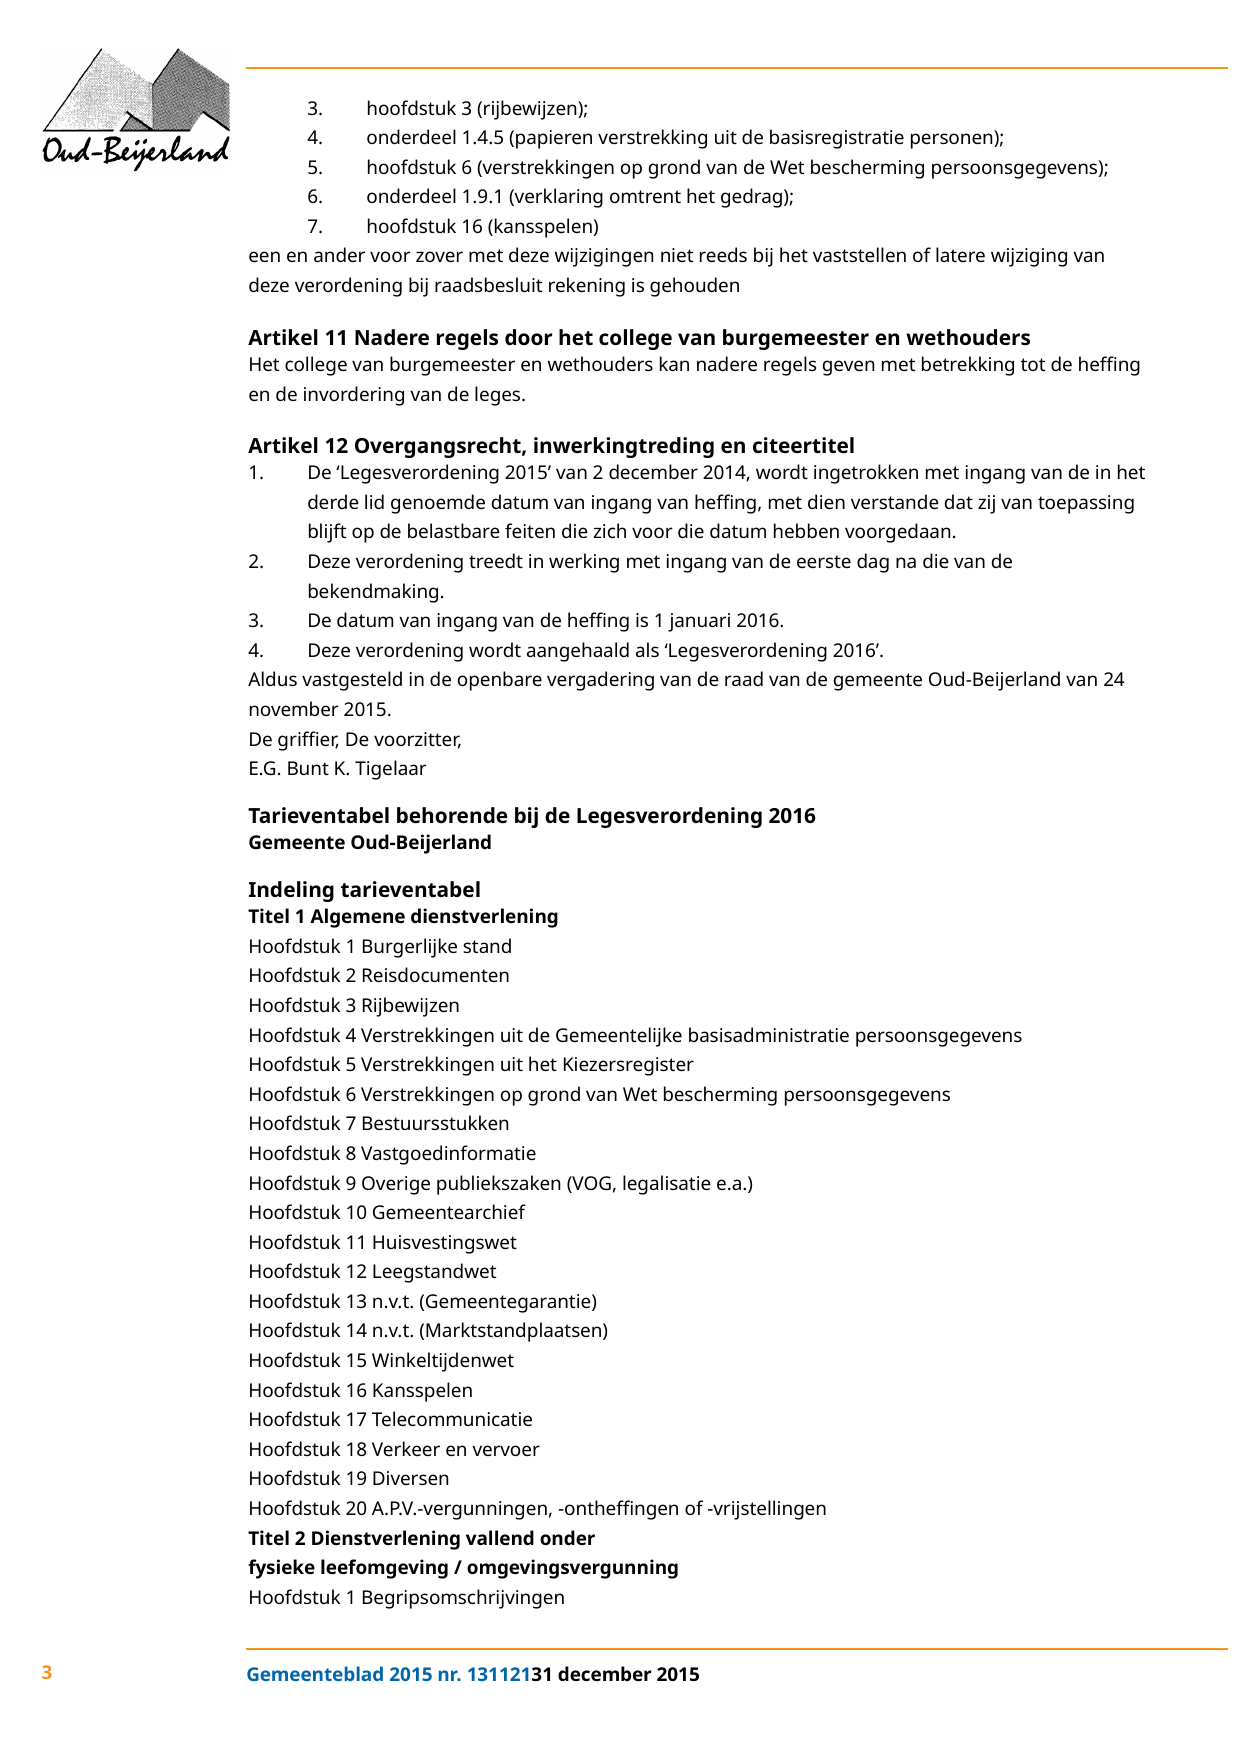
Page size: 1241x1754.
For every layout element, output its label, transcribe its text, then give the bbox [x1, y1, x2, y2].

text Hoofdstuk 5 Verstrekkingen uit het Kiezersregister [248, 1051, 1152, 1077]
text Hoofdstuk 11 Huisvestingswet [248, 1229, 1152, 1255]
text Hoofdstuk 1 Burgerlijke stand [248, 933, 1152, 959]
text Hoofdstuk 16 Kansspelen [248, 1377, 1152, 1403]
text Titel 2 Dienstverlening vallend onder [248, 1525, 1152, 1551]
text Aldus vastgesteld in de openbare vergadering van de raad van de gemeente Oud-Beijerland van 24 november 2015. [248, 667, 1152, 722]
text Hoofdstuk 20 A.P.V.-vergunningen, -ontheffingen of -vrijstellingen [248, 1495, 1152, 1521]
text Artikel 12 Overgangsrecht, inwerkingtreding en citeertitel [248, 431, 1152, 459]
list Deze verordening treedt in werking met ingang van de eerste dag na die van de bekendmaking. [248, 548, 1152, 604]
text Artikel 11 Nadere regels door het college van burgemeester en wethouders [248, 323, 1152, 351]
list hoofdstuk 3 (rijbewijzen); [307, 95, 1152, 121]
text Hoofdstuk 13 n.v.t. (Gemeentegarantie) [248, 1288, 1152, 1314]
list hoofdstuk 6 (verstrekkingen op grond van de Wet bescherming persoonsgegevens); [307, 154, 1152, 180]
list De datum van ingang van de heffing is 1 januari 2016. [248, 607, 1152, 633]
list Deze verordening wordt aangehaald als ‘Legesverordening 2016’. [248, 637, 1152, 663]
list onderdeel 1.4.5 (papieren verstrekking uit de basisregistratie personen); [307, 124, 1152, 150]
text Hoofdstuk 1 Begripsomschrijvingen [248, 1584, 1152, 1610]
list onderdeel 1.9.1 (verklaring omtrent het gedrag); [307, 183, 1152, 209]
picture [41, 47, 231, 172]
text Gemeente Oud-Beijerland [248, 829, 1152, 855]
text Hoofdstuk 18 Verkeer en vervoer [248, 1436, 1152, 1462]
text Hoofdstuk 4 Verstrekkingen uit de Gemeentelijke basisadministratie persoonsgegevens [248, 1022, 1152, 1048]
text een en ander voor zover met deze wijzigingen niet reeds bij het vaststellen of latere wijziging van deze verordening bij raadsbesluit rekening is gehouden [248, 243, 1152, 298]
text Hoofdstuk 19 Diversen [248, 1466, 1152, 1491]
text Hoofdstuk 2 Reisdocumenten [248, 963, 1152, 988]
text E.G. Bunt K. Tigelaar [248, 755, 1152, 781]
text De griffier, De voorzitter, [248, 726, 1152, 752]
text Hoofdstuk 15 Winkeltijdenwet [248, 1347, 1152, 1373]
text Hoofdstuk 6 Verstrekkingen op grond van Wet bescherming persoonsgegevens [248, 1081, 1152, 1107]
text Hoofdstuk 3 Rijbewijzen [248, 992, 1152, 1018]
text Het college van burgemeester en wethouders kan nadere regels geven met betrekking tot de heffing en de invordering van de leges. [248, 351, 1152, 406]
text Hoofdstuk 12 Leegstandwet [248, 1258, 1152, 1284]
text Indeling tarieventabel [248, 875, 1152, 903]
text Hoofdstuk 7 Bestuursstukken [248, 1111, 1152, 1136]
text Tarieventabel behorende bij de Legesverordening 2016 [248, 801, 1152, 829]
list De ‘Legesverordening 2015’ van 2 december 2014, wordt ingetrokken met ingang van de in het derde lid genoemde datum van ingang van heffing, met dien verstande dat zij van toepassing blijft op de belastbare feiten die zich voor die datum hebben voorgedaan. [248, 459, 1152, 544]
text Titel 1 Algemene dienstverlening [248, 903, 1152, 929]
text Hoofdstuk 8 Vastgoedinformatie [248, 1140, 1152, 1166]
text Hoofdstuk 9 Overige publiekszaken (VOG, legalisatie e.a.) [248, 1170, 1152, 1196]
text fysieke leefomgeving / omgevingsvergunning [248, 1554, 1152, 1580]
text Hoofdstuk 14 n.v.t. (Marktstandplaatsen) [248, 1318, 1152, 1343]
list hoofdstuk 16 (kansspelen) [307, 213, 1152, 239]
text Hoofdstuk 10 Gemeentearchief [248, 1199, 1152, 1225]
text Hoofdstuk 17 Telecommunicatie [248, 1406, 1152, 1432]
